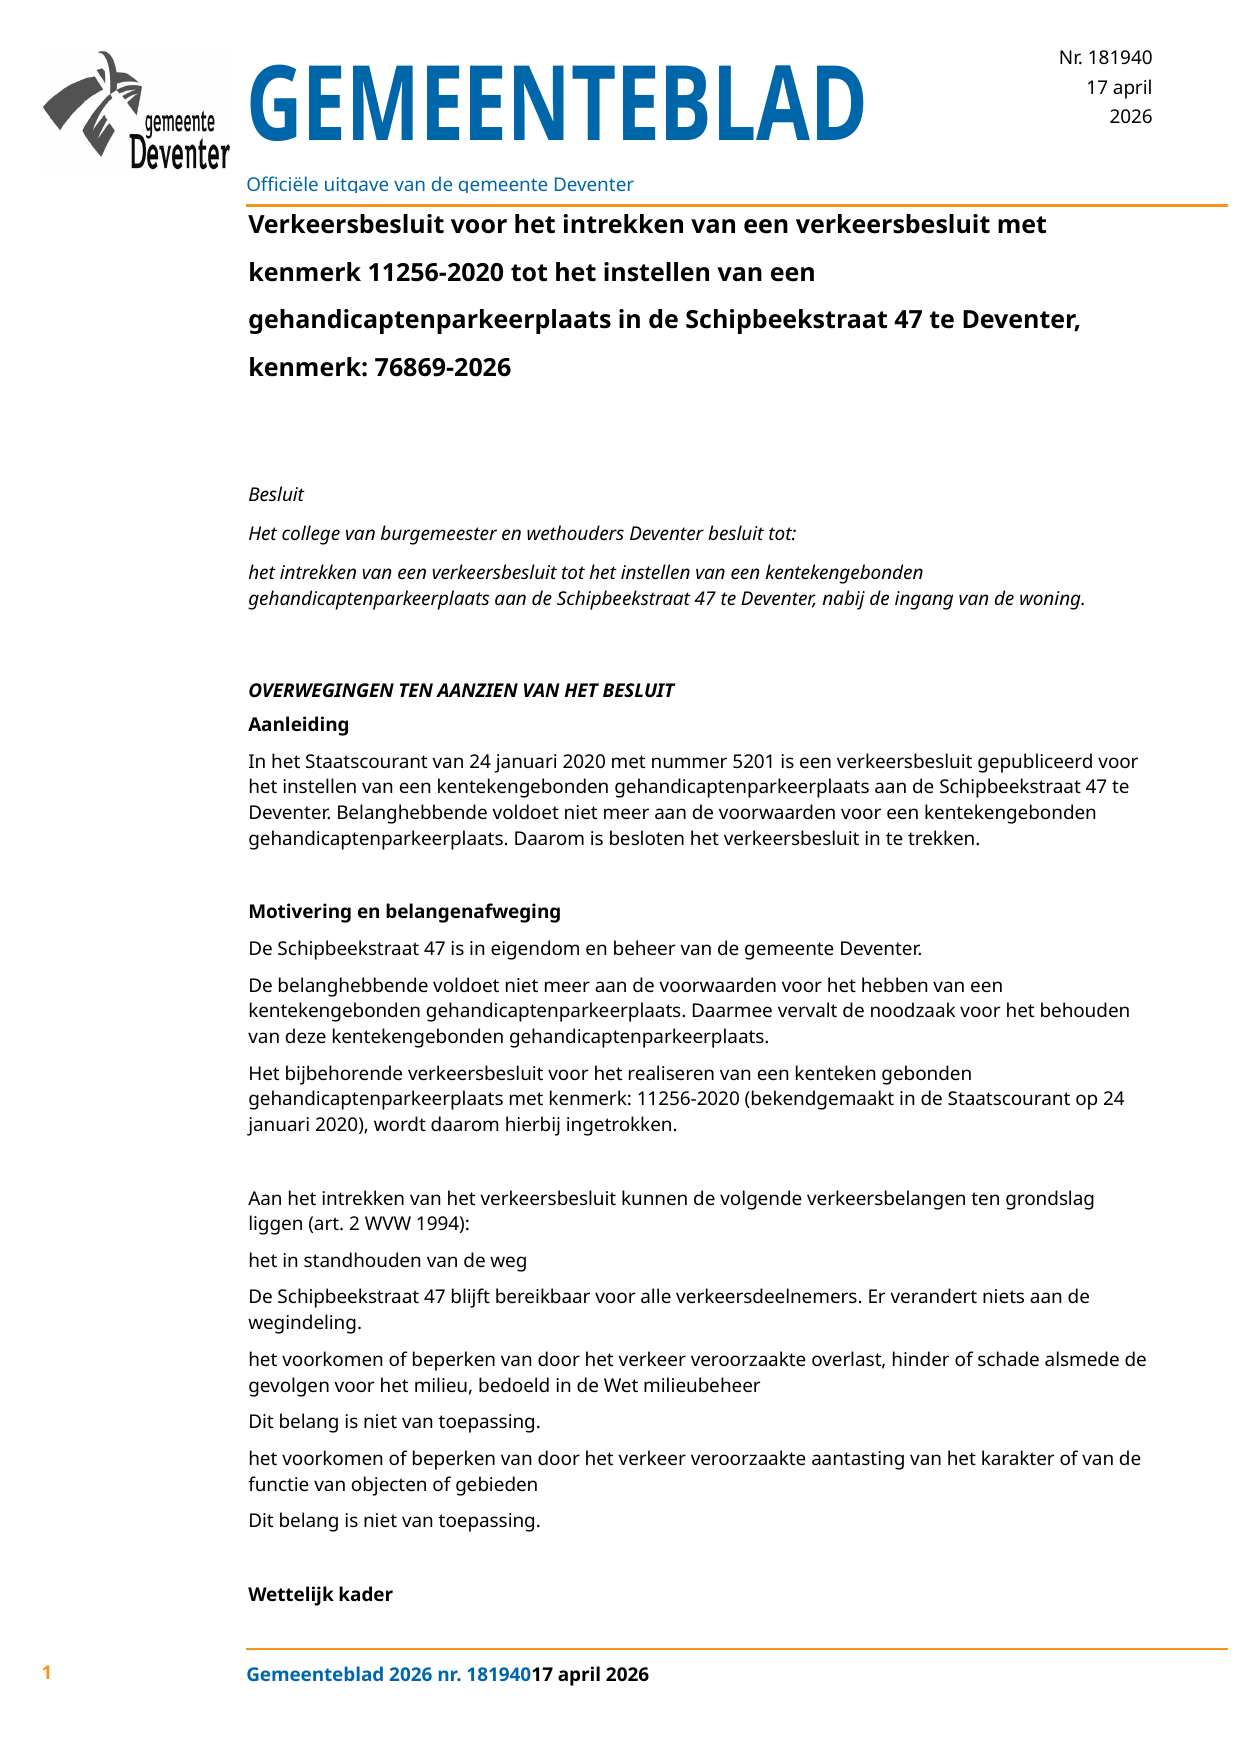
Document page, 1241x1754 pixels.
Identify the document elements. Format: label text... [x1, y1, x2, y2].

text Het bijbehorende verkeersbesluit voor het realiseren van een kenteken gebonden gehandicaptenparkeerplaats met kenmerk: 11256-2020 (bekendgemaakt in de Staatscourant op 24 januari 2020), wordt daarom hierbij ingetrokken. [248, 1060, 1152, 1137]
text Besluit [248, 481, 1152, 507]
text Wettelijk kader [248, 1581, 1152, 1607]
text Aanleiding [248, 711, 1152, 737]
text Dit belang is niet van toepassing. [248, 1408, 1152, 1434]
text het intrekken van een verkeersbesluit tot het instellen van een kentekengebonden gehandicaptenparkeerplaats aan de Schipbeekstraat 47 te Deventer, nabij de ingang van de woning. [248, 559, 1152, 611]
text het voorkomen of beperken van door het verkeer veroorzaakte overlast, hinder of schade alsmede de gevolgen voor het milieu, bedoeld in de Wet milieubeheer [248, 1346, 1152, 1398]
text Motivering en belangenafweging [248, 898, 1152, 924]
text De belanghebbende voldoet niet meer aan de voorwaarden voor het hebben van een kentekengebonden gehandicaptenparkeerplaats. Daarmee vervalt de noodzaak voor het behouden van deze kentekengebonden gehandicaptenparkeerplaats. [248, 972, 1152, 1049]
text In het Staatscourant van 24 januari 2020 met nummer 5201 is een verkeersbesluit gepubliceerd voor het instellen van een kentekengebonden gehandicaptenparkeerplaats aan de Schipbeekstraat 47 te Deventer. Belanghebbende voldoet niet meer aan de voorwaarden voor een kentekengebonden gehandicaptenparkeerplaats. Daarom is besloten het verkeersbesluit in te trekken. [248, 748, 1152, 851]
picture [41, 47, 231, 172]
text het voorkomen of beperken van door het verkeer veroorzaakte aantasting van het karakter of van de functie van objecten of gebieden [248, 1445, 1152, 1497]
text het in standhouden van de weg [248, 1247, 1152, 1273]
text Het college van burgemeester en wethouders Deventer besluit tot: [248, 520, 1152, 546]
text Aan het intrekken van het verkeersbesluit kunnen de volgende verkeersbelangen ten grondslag liggen (art. 2 WVW 1994): [248, 1185, 1152, 1236]
text De Schipbeekstraat 47 is in eigendom en beheer van de gemeente Deventer. [248, 935, 1152, 961]
text De Schipbeekstraat 47 blijft bereikbaar voor alle verkeersdeelnemers. Er verandert niets aan de wegindeling. [248, 1284, 1152, 1335]
text Dit belang is niet van toepassing. [248, 1508, 1152, 1533]
text OVERWEGINGEN TEN AANZIEN VAN HET BESLUIT [248, 677, 1152, 703]
text Verkeersbesluit voor het intrekken van een verkeersbesluit met kenmerk 11256-2020 tot het instellen van een gehandicaptenparkeerplaats in de Schipbeekstraat 47 te Deventer, kenmerk: 76869-2026 [248, 207, 1152, 384]
